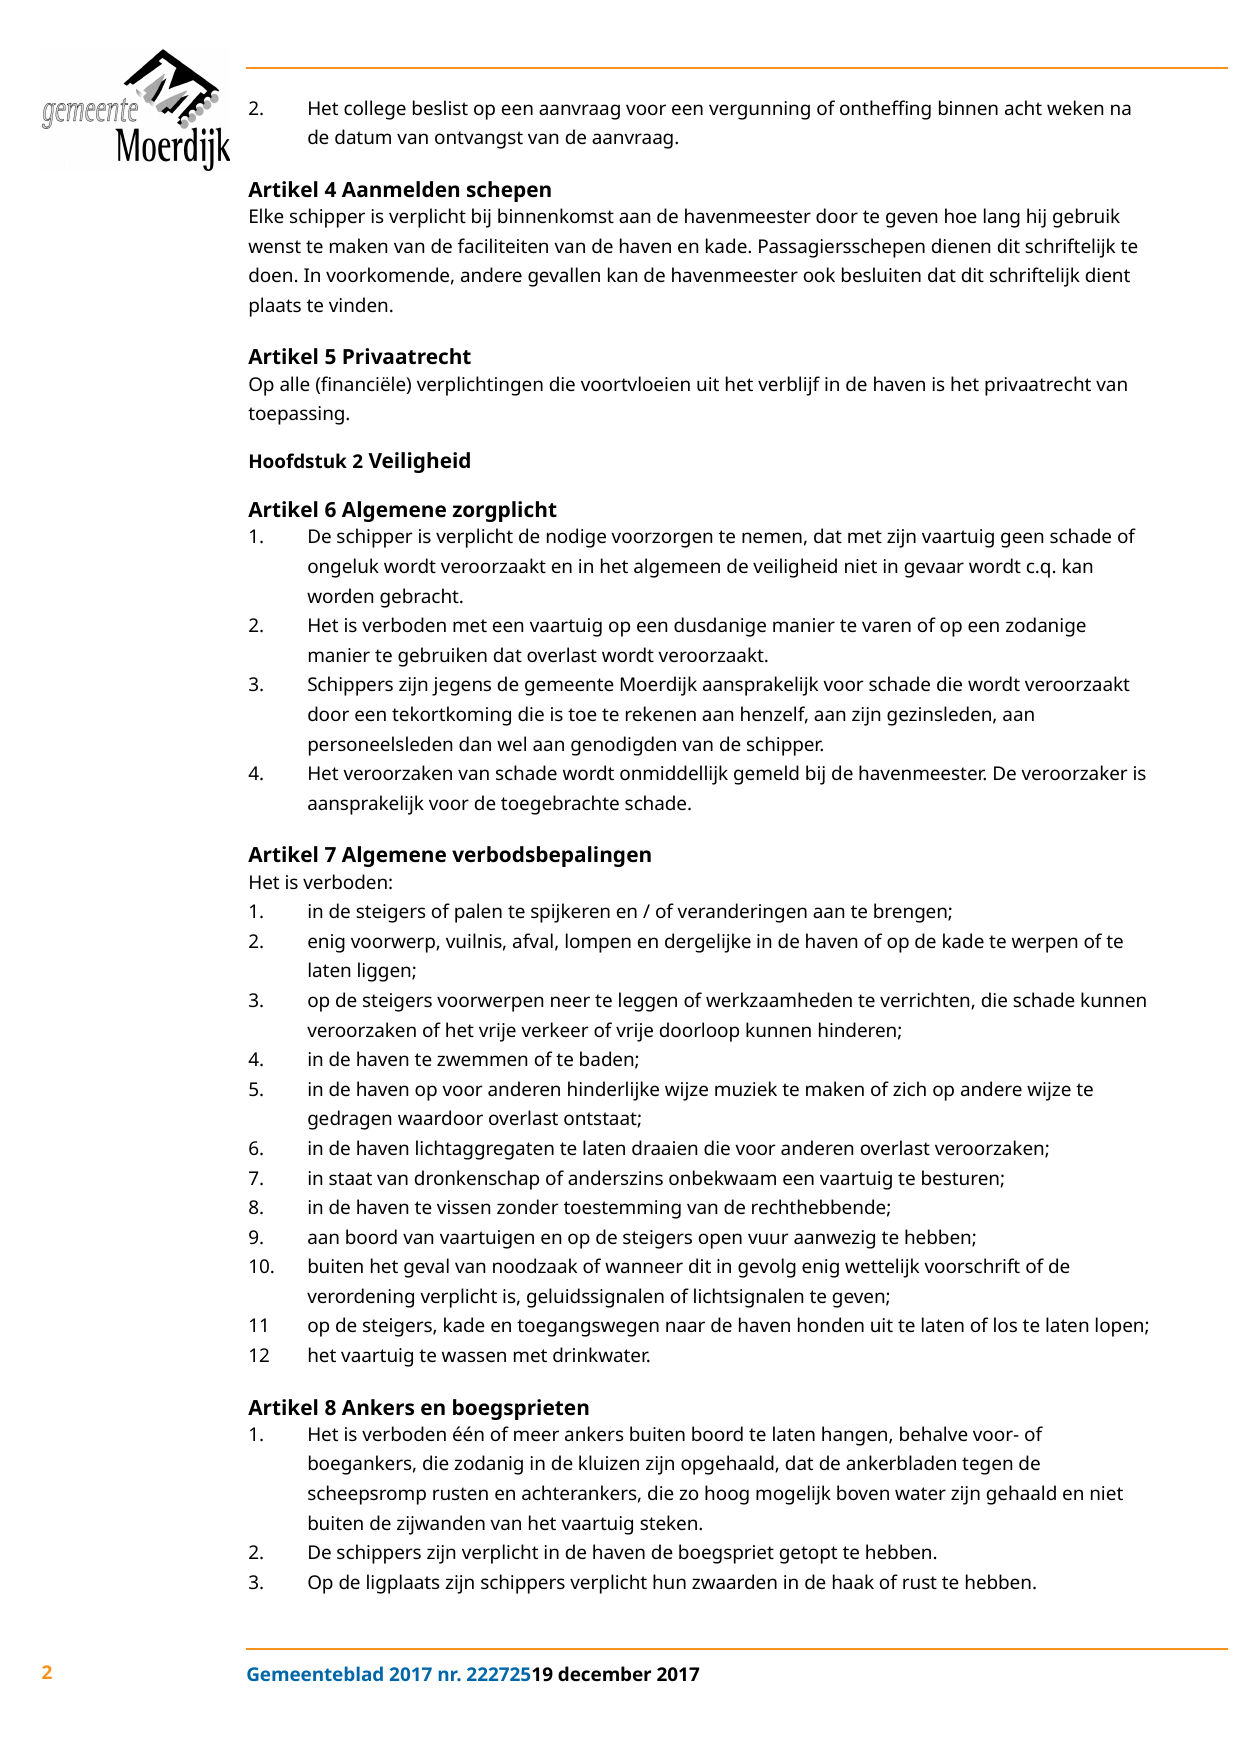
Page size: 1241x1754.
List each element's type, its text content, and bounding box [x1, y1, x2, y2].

list in de haven lichtaggregaten te laten draaien die voor anderen overlast veroorzaken; [248, 1135, 1152, 1161]
list aan boord van vaartuigen en op de steigers open vuur aanwezig te hebben; [248, 1224, 1152, 1249]
list in de steigers of palen te spijkeren en / of veranderingen aan te brengen; [248, 898, 1152, 924]
list Het is verboden één of meer ankers buiten boord te laten hangen, behalve voor- of boegankers, die zodanig in de kluizen zijn opgehaald, dat de ankerbladen tegen de scheepsromp rusten en achterankers, die zo hoog mogelijk boven water zijn gehaald en niet buiten de zijwanden van het vaartuig steken. [248, 1421, 1152, 1536]
list in de haven op voor anderen hinderlijke wijze muziek te maken of zich op andere wijze te gedragen waardoor overlast ontstaat; [248, 1076, 1152, 1131]
list in staat van dronkenschap of anderszins onbekwaam een vaartuig te besturen; [248, 1165, 1152, 1190]
text Artikel 5 Privaatrecht [248, 342, 1152, 371]
list De schippers zijn verplicht in de haven de boegspriet getopt te hebben. [248, 1539, 1152, 1565]
list enig voorwerp, vuilnis, afval, lompen en dergelijke in de haven of op de kade te werpen of te laten liggen; [248, 928, 1152, 983]
list op de steigers, kade en toegangswegen naar de haven honden uit te laten of los te laten lopen; [248, 1313, 1152, 1338]
list Het is verboden met een vaartuig op een dusdanige manier te varen of op een zodanige manier te gebruiken dat overlast wordt veroorzaakt. [248, 612, 1152, 668]
text Op alle (financiële) verplichtingen die voortvloeien uit het verblijf in de haven is het privaatrecht van toepassing. [248, 371, 1152, 426]
list De schipper is verplicht de nodige voorzorgen te nemen, dat met zijn vaartuig geen schade of ongeluk wordt veroorzaakt en in het algemeen de veiligheid niet in gevaar wordt c.q. kan worden gebracht. [248, 524, 1152, 609]
list het vaartuig te wassen met drinkwater. [248, 1342, 1152, 1368]
list in de haven te zwemmen of te baden; [248, 1046, 1152, 1072]
text Artikel 8 Ankers en boegsprieten [248, 1393, 1152, 1421]
text Hoofdstuk 2 Veiligheid [248, 446, 1152, 474]
list Schippers zijn jegens de gemeente Moerdijk aansprakelijk voor schade die wordt veroorzaakt door een tekortkoming die is toe te rekenen aan henzelf, aan zijn gezinsleden, aan personeelsleden dan wel aan genodigden van de schipper. [248, 672, 1152, 757]
list Het veroorzaken van schade wordt onmiddellijk gemeld bij de havenmeester. De veroorzaker is aansprakelijk voor de toegebrachte schade. [248, 760, 1152, 816]
list buiten het geval van noodzaak of wanneer dit in gevolg enig wettelijk voorschrift of de verordening verplicht is, geluidssignalen of lichtsignalen te geven; [248, 1253, 1152, 1309]
text Elke schipper is verplicht bij binnenkomst aan de havenmeester door te geven hoe lang hij gebruik wenst te maken van de faciliteiten van de haven en kade. Passagiersschepen dienen dit schriftelijk te doen. In voorkomende, andere gevallen kan de havenmeester ook besluiten dat dit schriftelijk dient plaats te vinden. [248, 203, 1152, 318]
text Artikel 6 Algemene zorgplicht [248, 495, 1152, 524]
text Artikel 7 Algemene verbodsbepalingen [248, 840, 1152, 869]
list op de steigers voorwerpen neer te leggen of werkzaamheden te verrichten, die schade kunnen veroorzaken of het vrije verkeer of vrije doorloop kunnen hinderen; [248, 987, 1152, 1042]
list Op de ligplaats zijn schippers verplicht hun zwaarden in de haak of rust te hebben. [248, 1569, 1152, 1595]
list in de haven te vissen zonder toestemming van de rechthebbende; [248, 1194, 1152, 1220]
text Artikel 4 Aanmelden schepen [248, 175, 1152, 203]
picture [41, 47, 231, 172]
list Het college beslist op een aanvraag voor een vergunning of ontheffing binnen acht weken na de datum van ontvangst van de aanvraag. [248, 95, 1152, 150]
text Het is verboden: [248, 869, 1152, 894]
